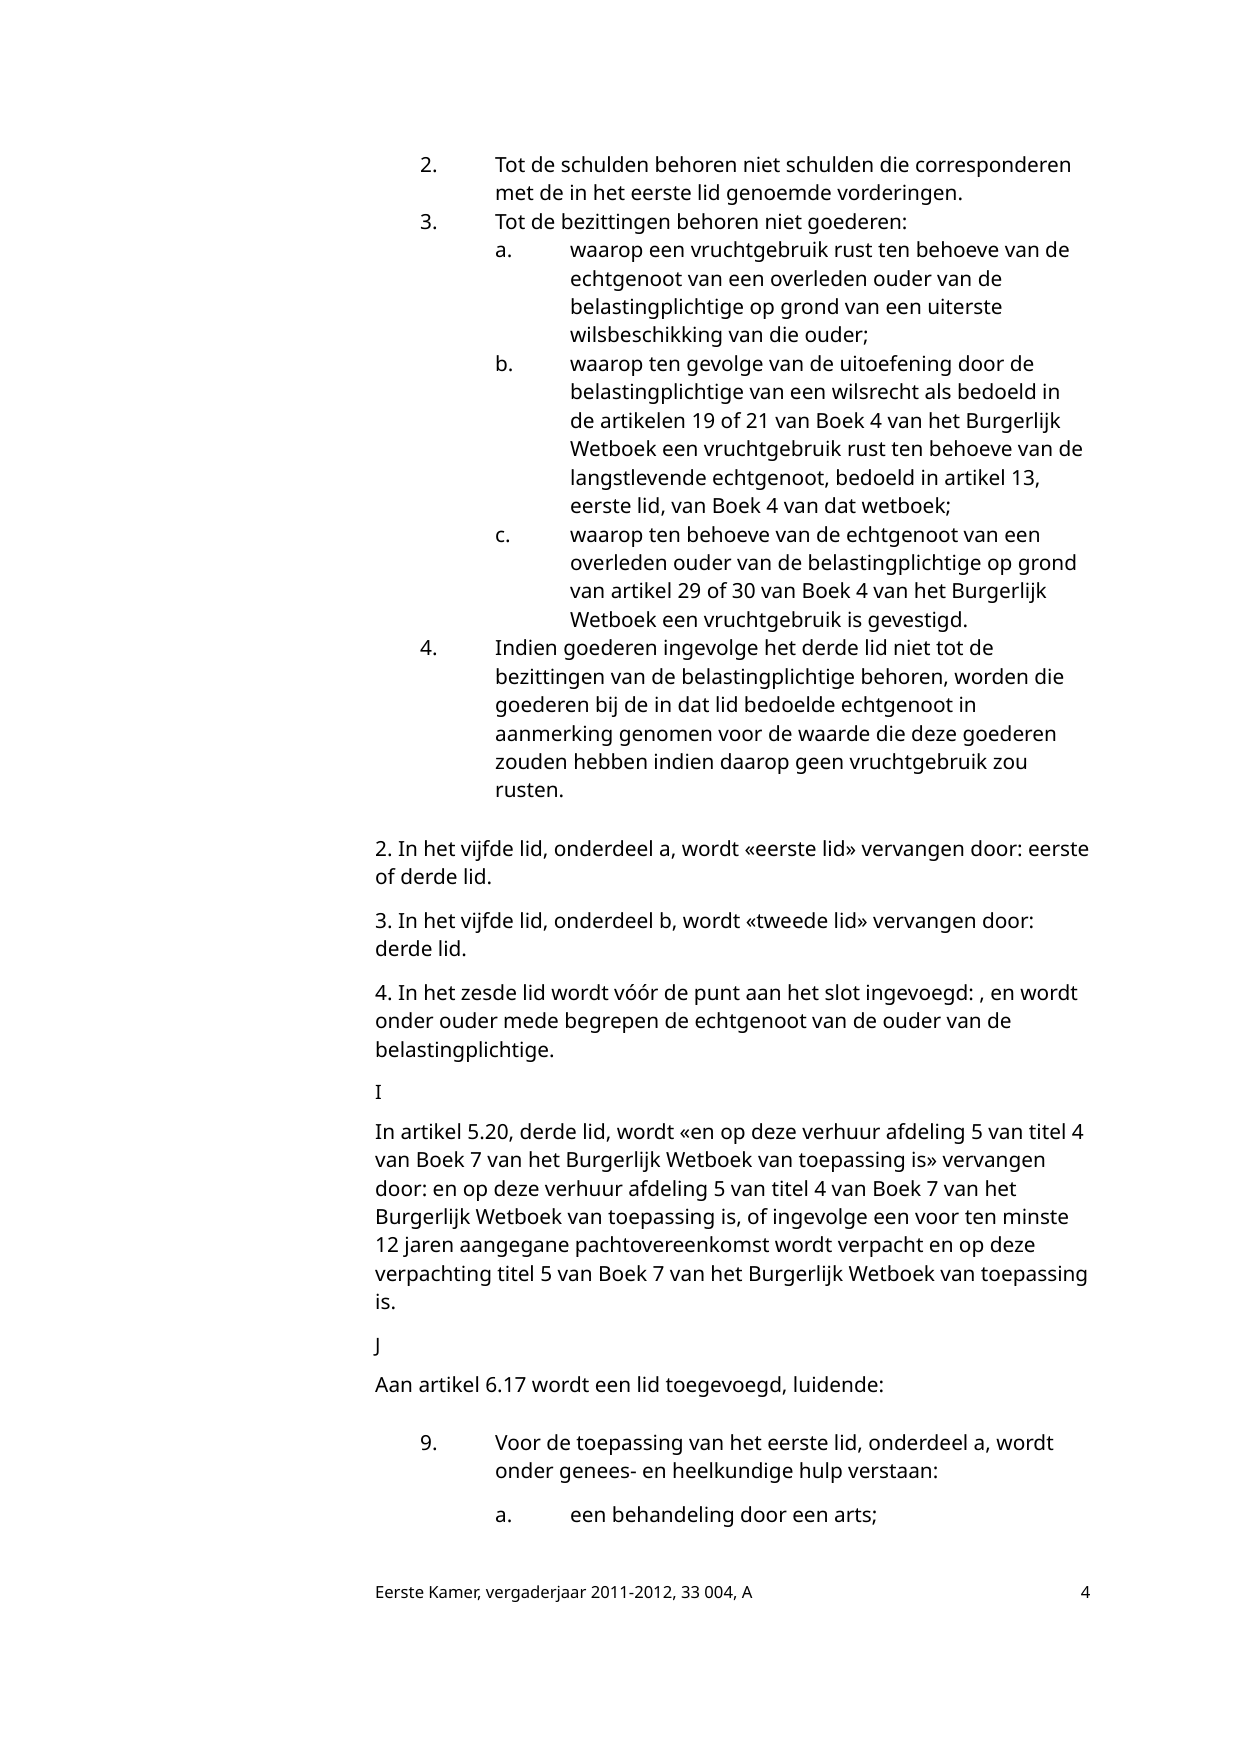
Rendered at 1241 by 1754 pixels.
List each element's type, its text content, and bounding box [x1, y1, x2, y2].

text I [375, 1078, 1090, 1105]
text 4. In het zesde lid wordt vóór de punt aan het slot ingevoegd: , en wordt onder ouder mede begrepen de echtgenoot van de ouder van de belastingplichtige. [375, 978, 1090, 1063]
list waarop ten gevolge van de uitoefening door de belastingplichtige van een wilsrecht als bedoeld in de artikelen 19 of 21 van Boek 4 van het Burgerlijk Wetboek een vruchtgebruik rust ten behoeve van de langstlevende echtgenoot, bedoeld in artikel 13, eerste lid, van Boek 4 van dat wetboek; [495, 349, 1090, 520]
list Tot de schulden behoren niet schulden die corresponderen met de in het eerste lid genoemde vorderingen. [420, 150, 1090, 207]
list een behandeling door een arts; [495, 1500, 1090, 1528]
text J [375, 1331, 1090, 1358]
list waarop een vruchtgebruik rust ten behoeve van de echtgenoot van een overleden ouder van de belastingplichtige op grond van een uiterste wilsbeschikking van die ouder; [495, 235, 1090, 349]
text In artikel 5.20, derde lid, wordt «en op deze verhuur afdeling 5 van titel 4 van Boek 7 van het Burgerlijk Wetboek van toepassing is» vervangen door: en op deze verhuur afdeling 5 van titel 4 van Boek 7 van het Burgerlijk Wetboek van toepassing is, of ingevolge een voor ten minste 12 jaren aangegane pachtovereenkomst wordt verpacht en op deze verpachting titel 5 van Boek 7 van het Burgerlijk Wetboek van toepassing is. [375, 1117, 1090, 1316]
list waarop ten behoeve van de echtgenoot van een overleden ouder van de belastingplichtige op grond van artikel 29 of 30 van Boek 4 van het Burgerlijk Wetboek een vruchtgebruik is gevestigd. [495, 520, 1090, 633]
text 3. In het vijfde lid, onderdeel b, wordt «tweede lid» vervangen door: derde lid. [375, 906, 1090, 963]
list Tot de bezittingen behoren niet goederen: [420, 207, 1090, 235]
text Aan artikel 6.17 wordt een lid toegevoegd, luidende: [375, 1370, 1090, 1398]
list Voor de toepassing van het eerste lid, onderdeel a, wordt onder genees- en heelkundige hulp verstaan: [420, 1428, 1090, 1485]
list Indien goederen ingevolge het derde lid niet tot de bezittingen van de belastingplichtige behoren, worden die goederen bij de in dat lid bedoelde echtgenoot in aanmerking genomen voor de waarde die deze goederen zouden hebben indien daarop geen vruchtgebruik zou rusten. [420, 633, 1090, 804]
text 2. In het vijfde lid, onderdeel a, wordt «eerste lid» vervangen door: eerste of derde lid. [375, 834, 1090, 891]
